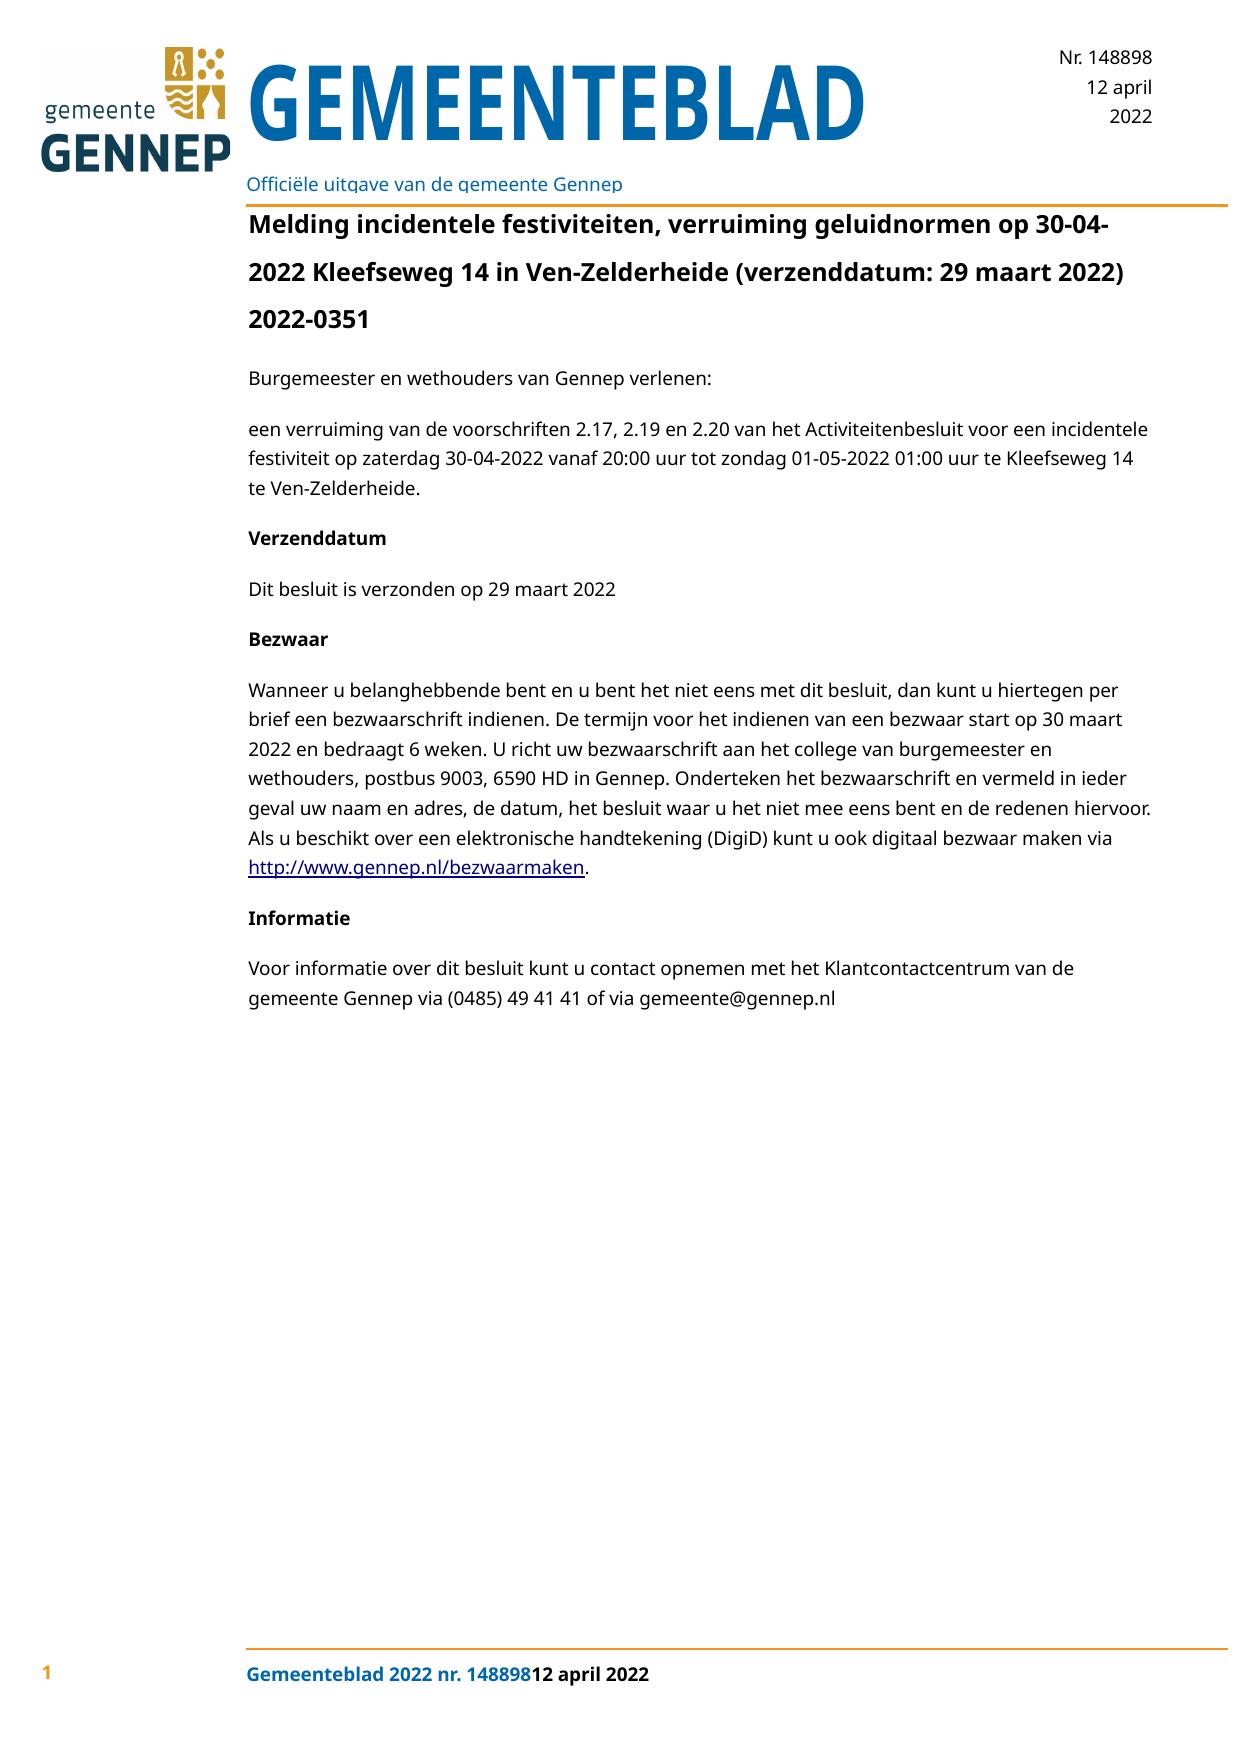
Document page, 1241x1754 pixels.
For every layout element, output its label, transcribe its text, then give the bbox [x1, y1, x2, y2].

text Melding incidentele festiviteiten, verruiming geluidnormen op 30-04-2022 Kleefseweg 14 in Ven-Zelderheide (verzenddatum: 29 maart 2022) 2022-0351 [248, 207, 1152, 336]
text Bezwaar [248, 626, 1152, 652]
text Burgemeester en wethouders van Gennep verlenen: [248, 366, 1152, 391]
text een verruiming van de voorschriften 2.17, 2.19 en 2.20 van het Activiteitenbesluit voor een incidentele festiviteit op zaterdag 30-04-2022 vanaf 20:00 uur tot zondag 01-05-2022 01:00 uur te Kleefseweg 14 te Ven-Zelderheide. [248, 416, 1152, 501]
text Dit besluit is verzonden op 29 maart 2022 [248, 576, 1152, 602]
text Verzenddatum [248, 526, 1152, 551]
text Informatie [248, 905, 1152, 930]
picture [41, 47, 231, 172]
text Voor informatie over dit besluit kunt u contact opnemen met het Klantcontactcentrum van de gemeente Gennep via (0485) 49 41 41 of via gemeente@gennep.nl [248, 955, 1152, 1010]
text Wanneer u belanghebbende bent en u bent het niet eens met dit besluit, dan kunt u hiertegen per brief een bezwaarschrift indienen. De termijn voor het indienen van een bezwaar start op 30 maart 2022 en bedraagt 6 weken. U richt uw bezwaarschrift aan het college van burgemeester en wethouders, postbus 9003, 6590 HD in Gennep. Onderteken het bezwaarschrift en vermeld in ieder geval uw naam en adres, de datum, het besluit waar u het niet mee eens bent en de redenen hiervoor. Als u beschikt over een elektronische handtekening (DigiD) kunt u ook digitaal bezwaar maken via http://www.gennep.nl/bezwaarmaken. [248, 677, 1152, 880]
